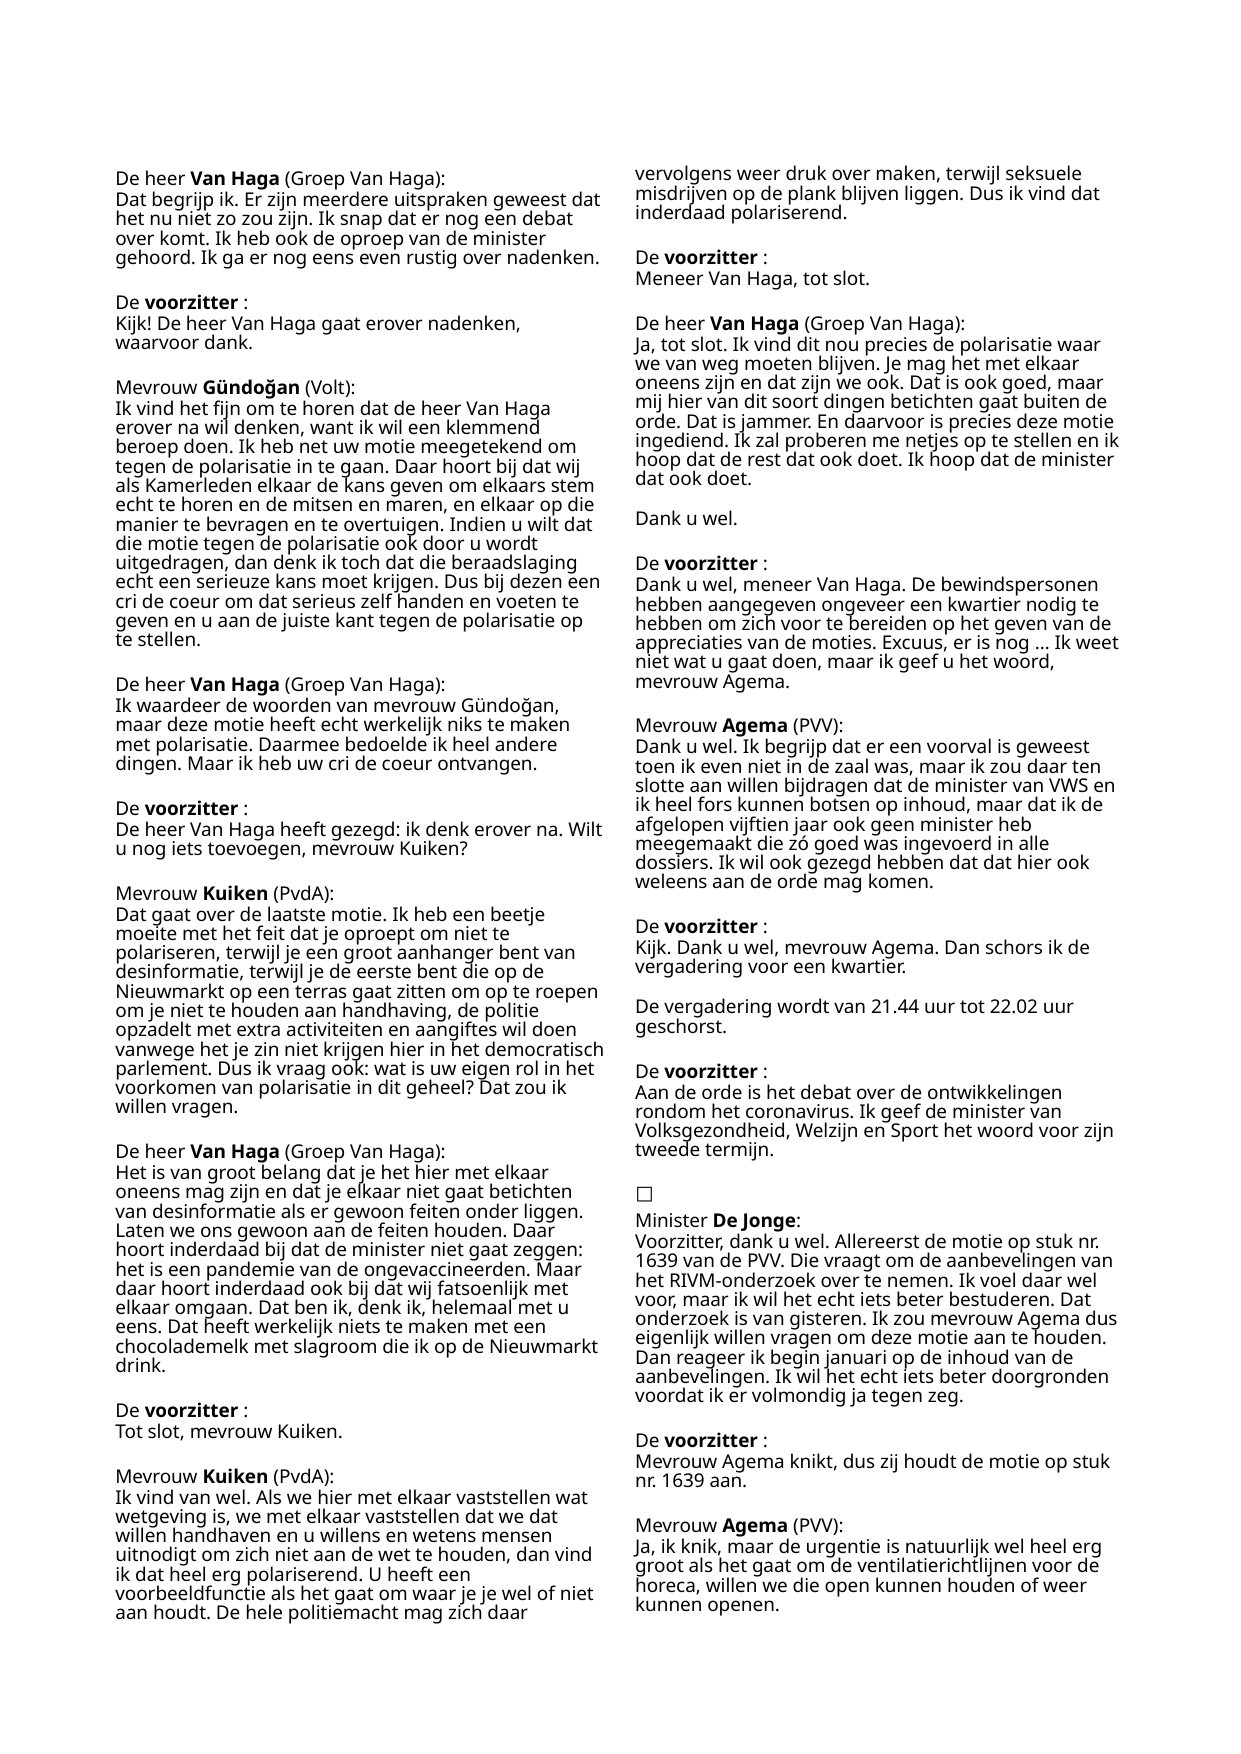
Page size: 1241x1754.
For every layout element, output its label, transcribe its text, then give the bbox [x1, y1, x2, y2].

text De voorzitter : [635, 1427, 1125, 1453]
text De heer Van Haga (Groep Van Haga): [115, 671, 605, 697]
text Dank u wel. Ik begrijp dat er een voorval is geweest toen ik even niet in de zaal was, maar ik zou daar ten slotte aan willen bijdragen dat de minister van VWS en ik heel fors kunnen botsen op inhoud, maar dat ik de afgelopen vijftien jaar ook geen minister heb meegemaakt die zó goed was ingevoerd in alle dossiers. Ik wil ook gezegd hebben dat dat hier ook weleens aan de orde mag komen. [635, 738, 1125, 893]
text De voorzitter : [635, 244, 1125, 270]
text De heer Van Haga (Groep Van Haga): [635, 310, 1125, 336]
text De heer Van Haga heeft gezegd: ik denk erover na. Wilt u nog iets toevoegen, mevrouw Kuiken? [115, 821, 605, 859]
text De heer Van Haga (Groep Van Haga): [115, 1138, 605, 1164]
text ⬜ [635, 1182, 1125, 1207]
text Ik vind van wel. Als we hier met elkaar vaststellen wat wetgeving is, we met elkaar vaststellen dat we dat willen handhaven en u willens en wetens mensen uitnodigt om zich niet aan de wet te houden, dan vind ik dat heel erg polariserend. U heeft een voorbeeldfunctie als het gaat om waar je je wel of niet aan houdt. De hele politiemacht mag zich daar [115, 1489, 605, 1623]
text Ik waardeer de woorden van mevrouw Gündoğan, maar deze motie heeft echt werkelijk niks te maken met polarisatie. Daarmee bedoelde ik heel andere dingen. Maar ik heb uw cri de coeur ontvangen. [115, 697, 605, 774]
text De voorzitter : [635, 1058, 1125, 1084]
text Aan de orde is het debat over de ontwikkelingen rondom het coronavirus. Ik geef de minister van Volksgezondheid, Welzijn en Sport het woord voor zijn tweede termijn. [635, 1084, 1125, 1161]
text Ja, tot slot. Ik vind dit nou precies de polarisatie waar we van weg moeten blijven. Je mag het met elkaar oneens zijn en dat zijn we ook. Dat is ook goed, maar mij hier van dit soort dingen betichten gaat buiten de orde. Dat is jammer. En daarvoor is precies deze motie ingediend. Ik zal proberen me netjes op te stellen en ik hoop dat de rest dat ook doet. Ik hoop dat de minister dat ook doet. [635, 336, 1125, 490]
text Ik vind het fijn om te horen dat de heer Van Haga erover na wil denken, want ik wil een klemmend beroep doen. Ik heb net uw motie meegetekend om tegen de polarisatie in te gaan. Daar hoort bij dat wij als Kamerleden elkaar de kans geven om elkaars stem echt te horen en de mitsen en maren, en elkaar op die manier te bevragen en te overtuigen. Indien u wilt dat die motie tegen de polarisatie ook door u wordt uitgedragen, dan denk ik toch dat die beraadslaging echt een serieuze kans moet krijgen. Dus bij dezen een cri de coeur om dat serieus zelf handen en voeten te geven en u aan de juiste kant tegen de polarisatie op te stellen. [115, 400, 605, 650]
text Mevrouw Gündoğan (Volt): [115, 374, 605, 400]
text Mevrouw Kuiken (PvdA): [115, 880, 605, 906]
text Minister De Jonge: [635, 1207, 1125, 1233]
text Tot slot, mevrouw Kuiken. [115, 1423, 605, 1442]
text De voorzitter : [635, 551, 1125, 576]
text Kijk. Dank u wel, mevrouw Agema. Dan schors ik de vergadering voor een kwartier. [635, 939, 1125, 978]
text Kijk! De heer Van Haga gaat erover nadenken, waarvoor dank. [115, 315, 605, 353]
text Mevrouw Agema (PVV): [635, 713, 1125, 738]
text De vergadering wordt van 21.44 uur tot 22.02 uur geschorst. [635, 998, 1125, 1037]
text Mevrouw Agema knikt, dus zij houdt de motie op stuk nr. 1639 aan. [635, 1453, 1125, 1492]
text De heer Van Haga (Groep Van Haga): [115, 165, 605, 191]
text De voorzitter : [115, 1397, 605, 1423]
text De voorzitter : [115, 795, 605, 821]
text Ja, ik knik, maar de urgentie is natuurlijk wel heel erg groot als het gaat om de ventilatierichtlijnen voor de horeca, willen we die open kunnen houden of weer kunnen openen. [635, 1538, 1125, 1615]
text Dat begrijp ik. Er zijn meerdere uitspraken geweest dat het nu niet zo zou zijn. Ik snap dat er nog een debat over komt. Ik heb ook de oproep van de minister gehoord. Ik ga er nog eens even rustig over nadenken. [115, 191, 605, 268]
text vervolgens weer druk over maken, terwijl seksuele misdrijven op de plank blijven liggen. Dus ik vind dat inderdaad polariserend. [635, 165, 1125, 223]
text De voorzitter : [115, 289, 605, 315]
text Het is van groot belang dat je het hier met elkaar oneens mag zijn en dat je elkaar niet gaat betichten van desinformatie als er gewoon feiten onder liggen. Laten we ons gewoon aan de feiten houden. Daar hoort inderdaad bij dat de minister niet gaat zeggen: het is een pandemie van de ongevaccineerden. Maar daar hoort inderdaad ook bij dat wij fatsoenlijk met elkaar omgaan. Dat ben ik, denk ik, helemaal met u eens. Dat heeft werkelijk niets te maken met een chocolademelk met slagroom die ik op de Nieuwmarkt drink. [115, 1164, 605, 1376]
text Dank u wel, meneer Van Haga. De bewindspersonen hebben aangegeven ongeveer een kwartier nodig te hebben om zich voor te bereiden op het geven van de appreciaties van de moties. Excuus, er is nog … Ik weet niet wat u gaat doen, maar ik geef u het woord, mevrouw Agema. [635, 576, 1125, 692]
text Mevrouw Agema (PVV): [635, 1512, 1125, 1538]
text Voorzitter, dank u wel. Allereerst de motie op stuk nr. 1639 van de PVV. Die vraagt om de aanbevelingen van het RIVM-onderzoek over te nemen. Ik voel daar wel voor, maar ik wil het echt iets beter bestuderen. Dat onderzoek is van gisteren. Ik zou mevrouw Agema dus eigenlijk willen vragen om deze motie aan te houden. Dan reageer ik begin januari op de inhoud van de aanbevelingen. Ik wil het echt iets beter doorgronden voordat ik er volmondig ja tegen zeg. [635, 1233, 1125, 1406]
text Mevrouw Kuiken (PvdA): [115, 1463, 605, 1489]
text Meneer Van Haga, tot slot. [635, 270, 1125, 289]
text Dank u wel. [635, 510, 1125, 530]
text Dat gaat over de laatste motie. Ik heb een beetje moeite met het feit dat je oproept om niet te polariseren, terwijl je een groot aanhanger bent van desinformatie, terwijl je de eerste bent die op de Nieuwmarkt op een terras gaat zitten om op te roepen om je niet te houden aan handhaving, de politie opzadelt met extra activiteiten en aangiftes wil doen vanwege het je zin niet krijgen hier in het democratisch parlement. Dus ik vraag ook: wat is uw eigen rol in het voorkomen van polarisatie in dit geheel? Dat zou ik willen vragen. [115, 906, 605, 1118]
text De voorzitter : [635, 913, 1125, 939]
